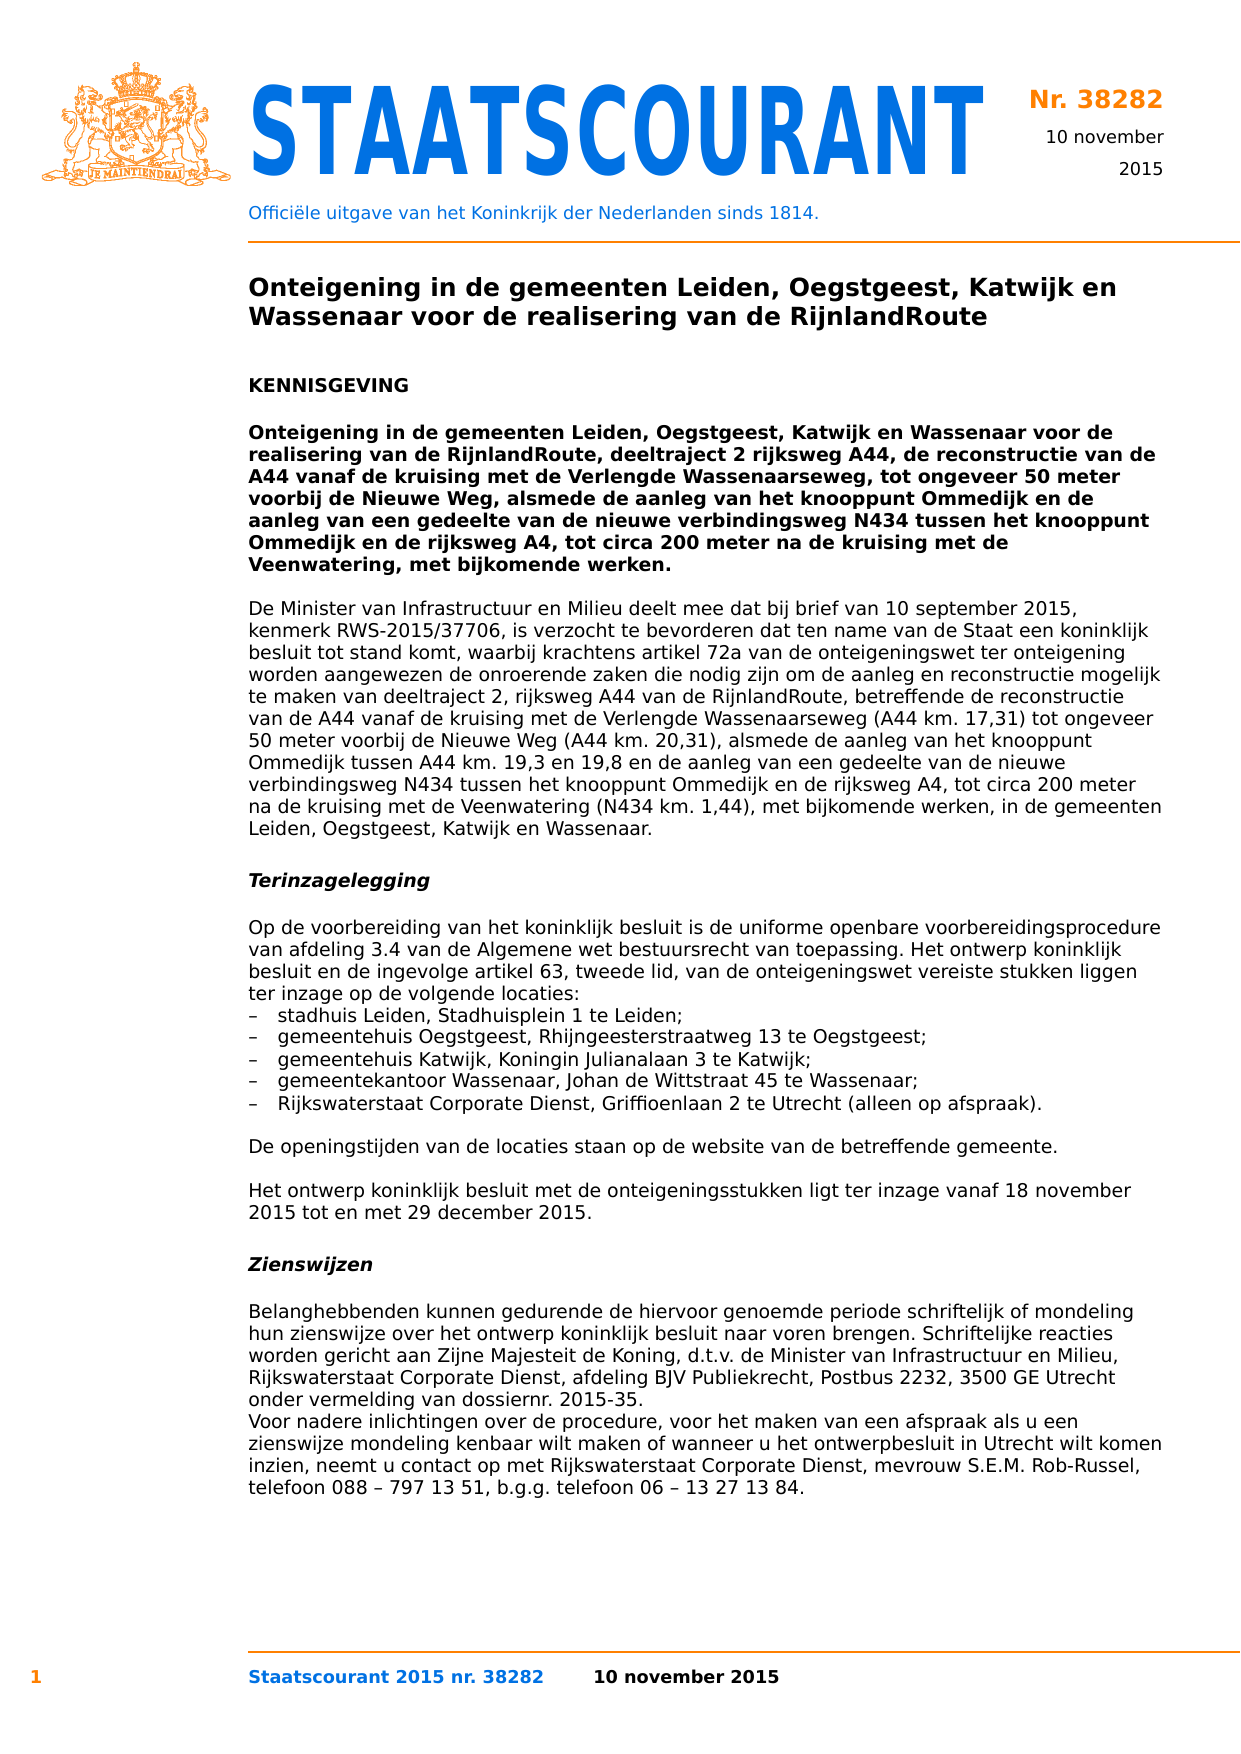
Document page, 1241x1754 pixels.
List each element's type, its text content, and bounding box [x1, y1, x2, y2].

text – gemeentekantoor Wassenaar, Johan de Wittstraat 45 te Wassenaar; [248, 1070, 1163, 1092]
table_cell Officiële uitgave van het Koninkrijk der Nederlanden sinds 1814. [248, 203, 1240, 241]
table_cell 10 november [998, 121, 1240, 153]
subtitle Onteigening in de gemeenten Leiden, Oegstgeest, Katwijk en Wassenaar voor de realisering van de RijnlandRoute [248, 273, 1163, 331]
text – stadhuis Leiden, Stadhuisplein 1 te Leiden; [248, 1004, 1163, 1026]
text Het ontwerp koninklijk besluit met de onteigeningsstukken ligt ter inzage vanaf 18 november 2015 tot en met 29 december 2015. [248, 1180, 1163, 1224]
table_header Nr. 38282 [998, 62, 1240, 121]
subtitle Zienswijzen [248, 1254, 1163, 1276]
text – Rijkswaterstaat Corporate Dienst, Griffioenlaan 2 te Utrecht (alleen op afspraak). [248, 1092, 1163, 1114]
table_header STAATSCOURANT [248, 62, 998, 203]
text De Minister van Infrastructuur en Milieu deelt mee dat bij brief van 10 september 2015, kenmerk RWS-2015/37706, is verzocht te bevorderen dat ten name van de Staat een koninklijk besluit tot stand komt, waarbij krachtens artikel 72a van de onteigeningswet ter onteigening worden aangewezen de onroerende zaken die nodig zijn om de aanleg en reconstructie mogelijk te maken van deeltraject 2, rijksweg A44 van de RijnlandRoute, betreffende de reconstructie van de A44 vanaf de kruising met de Verlengde Wassenaarseweg (A44 km. 17,31) tot ongeveer 50 meter voorbij de Nieuwe Weg (A44 km. 20,31), alsmede de aanleg van het knooppunt Ommedijk tussen A44 km. 19,3 en 19,8 en de aanleg van een gedeelte van de nieuwe verbindingsweg N434 tussen het knooppunt Ommedijk en de rijksweg A4, tot circa 200 meter na de kruising met de Veenwatering (N434 km. 1,44), met bijkomende werken, in de gemeenten Leiden, Oegstgeest, Katwijk en Wassenaar. [248, 598, 1163, 839]
text Onteigening in de gemeenten Leiden, Oegstgeest, Katwijk en Wassenaar voor de realisering van de RijnlandRoute, deeltraject 2 rijksweg A44, de reconstructie van de A44 vanaf de kruising met de Verlengde Wassenaarseweg, tot ongeveer 50 meter voorbij de Nieuwe Weg, alsmede de aanleg van het knooppunt Ommedijk en de aanleg van een gedeelte van de nieuwe verbindingsweg N434 tussen het knooppunt Ommedijk en de rijksweg A4, tot circa 200 meter na de kruising met de Veenwatering, met bijkomende werken. [248, 422, 1163, 576]
text Voor nadere inlichtingen over de procedure, voor het maken van een afspraak als u een zienswijze mondeling kenbaar wilt maken of wanneer u het ontwerpbesluit in Utrecht wilt komen inzien, neemt u contact op met Rijkswaterstaat Corporate Dienst, mevrouw S.E.M. Rob-Russel, telefoon 088 – 797 13 51, b.g.g. telefoon 06 – 13 27 13 84. [248, 1411, 1163, 1499]
text – gemeentehuis Oegstgeest, Rhijngeesterstraatweg 13 te Oegstgeest; [248, 1026, 1163, 1048]
text Belanghebbenden kunnen gedurende de hiervoor genoemde periode schriftelijk of mondeling hun zienswijze over het ontwerp koninklijk besluit naar voren brengen. Schriftelijke reacties worden gericht aan Zijne Majesteit de Koning, d.t.v. de Minister van Infrastructuur en Milieu, Rijkswaterstaat Corporate Dienst, afdeling BJV Publiekrecht, Postbus 2232, 3500 GE Utrecht onder vermelding van dossiernr. 2015-35. [248, 1301, 1163, 1411]
picture [41, 62, 231, 186]
table_cell 2015 [998, 153, 1240, 203]
table_header [25, 62, 248, 241]
subtitle Terinzagelegging [248, 869, 1163, 892]
text – gemeentehuis Katwijk, Koningin Julianalaan 3 te Katwijk; [248, 1048, 1163, 1070]
text Op de voorbereiding van het koninklijk besluit is de uniforme openbare voorbereidingsprocedure van afdeling 3.4 van de Algemene wet bestuursrecht van toepassing. Het ontwerp koninklijk besluit en de ingevolge artikel 63, tweede lid, van de onteigeningswet vereiste stukken liggen ter inzage op de volgende locaties: [248, 917, 1163, 1004]
subtitle KENNISGEVING [248, 375, 1163, 397]
text De openingstijden van de locaties staan op de website van de betreffende gemeente. [248, 1136, 1163, 1158]
